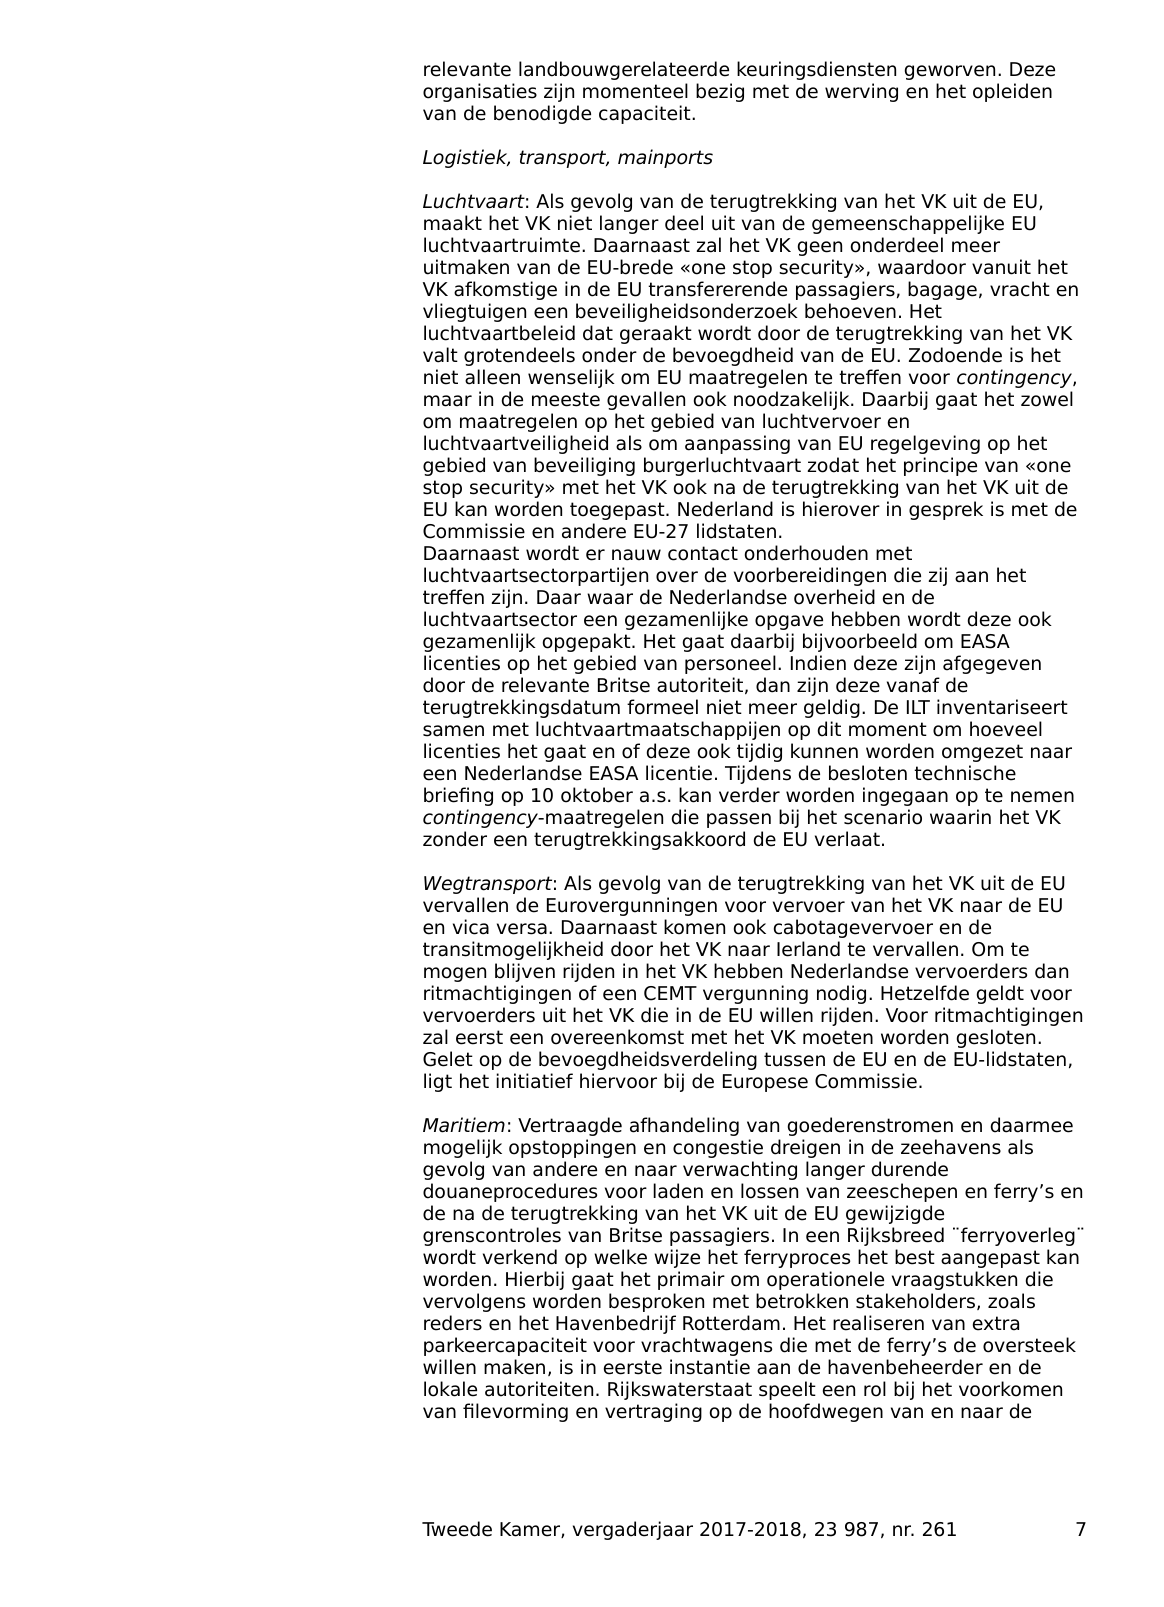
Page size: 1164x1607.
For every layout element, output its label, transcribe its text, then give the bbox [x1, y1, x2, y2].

text Maritiem: Vertraagde afhandeling van goederenstromen en daarmee mogelijk opstoppingen en congestie dreigen in de zeehavens als gevolg van andere en naar verwachting langer durende douaneprocedures voor laden en lossen van zeeschepen en ferry’s en de na de terugtrekking van het VK uit de EU gewijzigde grenscontroles van Britse passagiers. In een Rijksbreed ¨ferryoverleg¨ wordt verkend op welke wijze het ferryproces het best aangepast kan worden. Hierbij gaat het primair om operationele vraagstukken die vervolgens worden besproken met betrokken stakeholders, zoals reders en het Havenbedrijf Rotterdam. Het realiseren van extra parkeercapaciteit voor vrachtwagens die met de ferry’s de oversteek willen maken, is in eerste instantie aan de havenbeheerder en de lokale autoriteiten. Rijkswaterstaat speelt een rol bij het voorkomen van filevorming en vertraging op de hoofdwegen van en naar de [422, 1115, 1087, 1423]
text Wegtransport: Als gevolg van de terugtrekking van het VK uit de EU vervallen de Eurovergunningen voor vervoer van het VK naar de EU en vica versa. Daarnaast komen ook cabotagevervoer en de transitmogelijkheid door het VK naar Ierland te vervallen. Om te mogen blijven rijden in het VK hebben Nederlandse vervoerders dan ritmachtigingen of een CEMT vergunning nodig. Hetzelfde geldt voor vervoerders uit het VK die in de EU willen rijden. Voor ritmachtigingen zal eerst een overeenkomst met het VK moeten worden gesloten. Gelet op de bevoegdheidsverdeling tussen de EU en de EU-lidstaten, ligt het initiatief hiervoor bij de Europese Commissie. [422, 873, 1087, 1093]
text Luchtvaart: Als gevolg van de terugtrekking van het VK uit de EU, maakt het VK niet langer deel uit van de gemeenschappelijke EU luchtvaartruimte. Daarnaast zal het VK geen onderdeel meer uitmaken van de EU-brede «one stop security», waardoor vanuit het VK afkomstige in de EU transfererende passagiers, bagage, vracht en vliegtuigen een beveiligheidsonderzoek behoeven. Het luchtvaartbeleid dat geraakt wordt door de terugtrekking van het VK valt grotendeels onder de bevoegdheid van de EU. Zodoende is het niet alleen wenselijk om EU maatregelen te treffen voor contingency, maar in de meeste gevallen ook noodzakelijk. Daarbij gaat het zowel om maatregelen op het gebied van luchtvervoer en luchtvaartveiligheid als om aanpassing van EU regelgeving op het gebied van beveiliging burgerluchtvaart zodat het principe van «one stop security» met het VK ook na de terugtrekking van het VK uit de EU kan worden toegepast. Nederland is hierover in gesprek is met de Commissie en andere EU-27 lidstaten. [422, 191, 1087, 543]
text Daarnaast wordt er nauw contact onderhouden met luchtvaartsectorpartijen over de voorbereidingen die zij aan het treffen zijn. Daar waar de Nederlandse overheid en de luchtvaartsector een gezamenlijke opgave hebben wordt deze ook gezamenlijk opgepakt. Het gaat daarbij bijvoorbeeld om EASA licenties op het gebied van personeel. Indien deze zijn afgegeven door de relevante Britse autoriteit, dan zijn deze vanaf de terugtrekkingsdatum formeel niet meer geldig. De ILT inventariseert samen met luchtvaartmaatschappijen op dit moment om hoeveel licenties het gaat en of deze ook tijdig kunnen worden omgezet naar een Nederlandse EASA licentie. Tijdens de besloten technische briefing op 10 oktober a.s. kan verder worden ingegaan op te nemen contingency-maatregelen die passen bij het scenario waarin het VK zonder een terugtrekkingsakkoord de EU verlaat. [422, 543, 1087, 851]
text relevante landbouwgerelateerde keuringsdiensten geworven. Deze organisaties zijn momenteel bezig met de werving en het opleiden van de benodigde capaciteit. [422, 59, 1087, 125]
subtitle Logistiek, transport, mainports [422, 147, 1087, 169]
